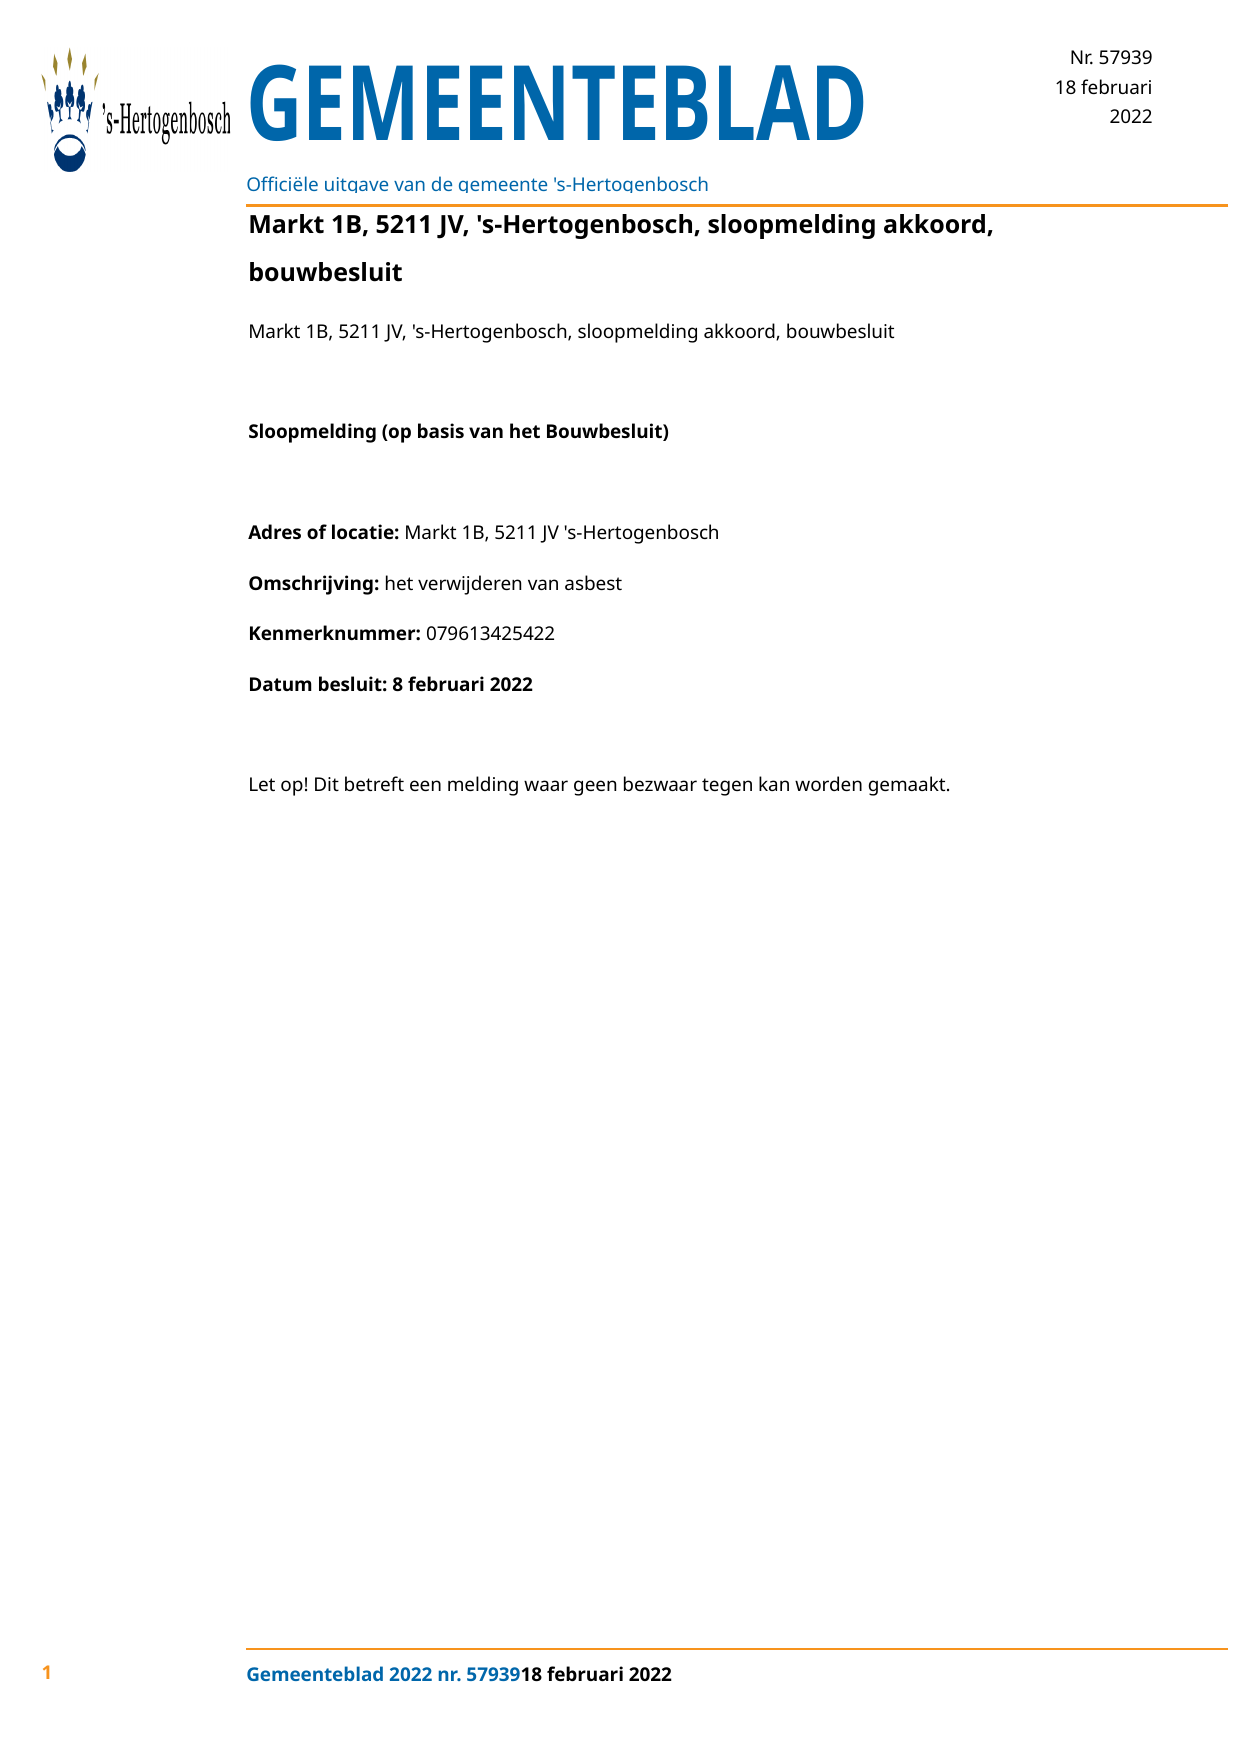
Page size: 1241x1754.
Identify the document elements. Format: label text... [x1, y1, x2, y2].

picture [41, 47, 231, 172]
text Datum besluit: 8 februari 2022 [248, 671, 1152, 697]
text Markt 1B, 5211 JV, 's-Hertogenbosch, sloopmelding akkoord, bouwbesluit [248, 318, 1152, 344]
text Kenmerknummer: 079613425422 [248, 620, 1152, 646]
text Sloopmelding (op basis van het Bouwbesluit) [248, 419, 1152, 444]
text Let op! Dit betreft een melding waar geen bezwaar tegen kan worden gemaakt. [248, 772, 1152, 797]
text Adres of locatie: Markt 1B, 5211 JV 's-Hertogenbosch [248, 519, 1152, 545]
text Omschrijving: het verwijderen van asbest [248, 570, 1152, 596]
text Markt 1B, 5211 JV, 's-Hertogenbosch, sloopmelding akkoord, bouwbesluit [248, 207, 1152, 288]
